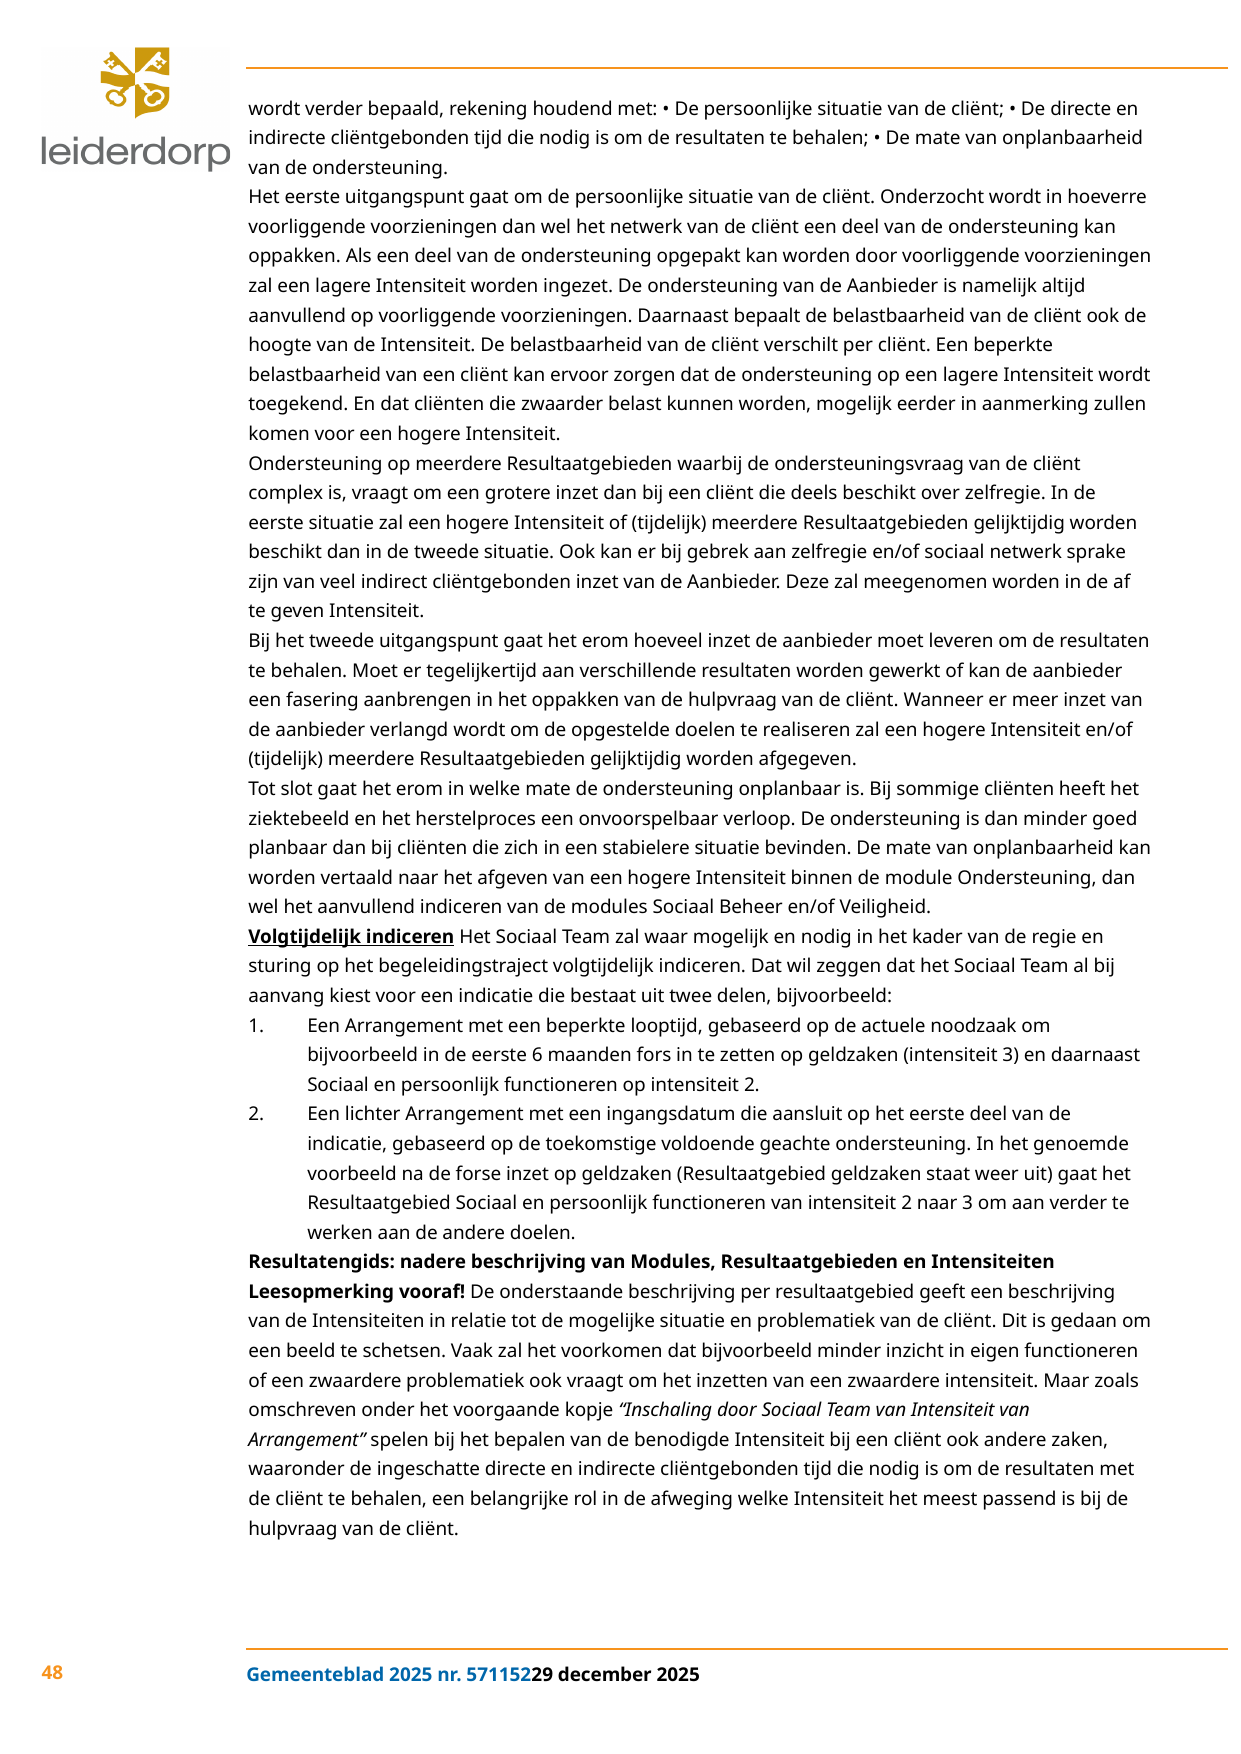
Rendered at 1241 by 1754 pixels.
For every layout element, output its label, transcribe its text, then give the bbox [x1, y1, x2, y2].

list Een Arrangement met een beperkte looptijd, gebaseerd op de actuele noodzaak om bijvoorbeeld in de eerste 6 maanden fors in te zetten op geldzaken (intensiteit 3) en daarnaast Sociaal en persoonlijk functioneren op intensiteit 2. [248, 1012, 1152, 1097]
list Een lichter Arrangement met een ingangsdatum die aansluit op het eerste deel van de indicatie, gebaseerd op de toekomstige voldoende geachte ondersteuning. In het genoemde voorbeeld na de forse inzet op geldzaken (Resultaatgebied geldzaken staat weer uit) gaat het Resultaatgebied Sociaal en persoonlijk functioneren van intensiteit 2 naar 3 om aan verder te werken aan de andere doelen. [248, 1101, 1152, 1245]
picture [41, 47, 231, 172]
text Resultatengids: nadere beschrijving van Modules, Resultaatgebieden en Intensiteiten [248, 1248, 1152, 1274]
text Volgtijdelijk indiceren Het Sociaal Team zal waar mogelijk en nodig in het kader van de regie en sturing op het begeleidingstraject volgtijdelijk indiceren. Dat wil zeggen dat het Sociaal Team al bij aanvang kiest voor een indicatie die bestaat uit twee delen, bijvoorbeeld: [248, 923, 1152, 1008]
text Leesopmerking vooraf! De onderstaande beschrijving per resultaatgebied geeft een beschrijving van de Intensiteiten in relatie tot de mogelijke situatie en problematiek van de cliënt. Dit is gedaan om een beeld te schetsen. Vaak zal het voorkomen dat bijvoorbeeld minder inzicht in eigen functioneren of een zwaardere problematiek ook vraagt om het inzetten van een zwaardere intensiteit. Maar zoals omschreven onder het voorgaande kopje “Inschaling door Sociaal Team van Intensiteit van Arrangement” spelen bij het bepalen van de benodigde Intensiteit bij een cliënt ook andere zaken, waaronder de ingeschatte directe en indirecte cliëntgebonden tijd die nodig is om de resultaten met de cliënt te behalen, een belangrijke rol in de afweging welke Intensiteit het meest passend is bij de hulpvraag van de cliënt. [248, 1278, 1152, 1541]
text wordt verder bepaald, rekening houdend met: • De persoonlijke situatie van de cliënt; • De directe en indirecte cliëntgebonden tijd die nodig is om de resultaten te behalen; • De mate van onplanbaarheid van de ondersteuning. [248, 95, 1152, 180]
text Het eerste uitgangspunt gaat om de persoonlijke situatie van de cliënt. Onderzocht wordt in hoeverre voorliggende voorzieningen dan wel het netwerk van de cliënt een deel van de ondersteuning kan oppakken. Als een deel van de ondersteuning opgepakt kan worden door voorliggende voorzieningen zal een lagere Intensiteit worden ingezet. De ondersteuning van de Aanbieder is namelijk altijd aanvullend op voorliggende voorzieningen. Daarnaast bepaalt de belastbaarheid van de cliënt ook de hoogte van de Intensiteit. De belastbaarheid van de cliënt verschilt per cliënt. Een beperkte belastbaarheid van een cliënt kan ervoor zorgen dat de ondersteuning op een lagere Intensiteit wordt toegekend. En dat cliënten die zwaarder belast kunnen worden, mogelijk eerder in aanmerking zullen komen voor een hogere Intensiteit. [248, 183, 1152, 446]
text Tot slot gaat het erom in welke mate de ondersteuning onplanbaar is. Bij sommige cliënten heeft het ziektebeeld en het herstelproces een onvoorspelbaar verloop. De ondersteuning is dan minder goed planbaar dan bij cliënten die zich in een stabielere situatie bevinden. De mate van onplanbaarheid kan worden vertaald naar het afgeven van een hogere Intensiteit binnen de module Ondersteuning, dan wel het aanvullend indiceren van de modules Sociaal Beheer en/of Veiligheid. [248, 775, 1152, 919]
text Ondersteuning op meerdere Resultaatgebieden waarbij de ondersteuningsvraag van de cliënt complex is, vraagt om een grotere inzet dan bij een cliënt die deels beschikt over zelfregie. In de eerste situatie zal een hogere Intensiteit of (tijdelijk) meerdere Resultaatgebieden gelijktijdig worden beschikt dan in de tweede situatie. Ook kan er bij gebrek aan zelfregie en/of sociaal netwerk sprake zijn van veel indirect cliëntgebonden inzet van de Aanbieder. Deze zal meegenomen worden in de af te geven Intensiteit. [248, 450, 1152, 623]
text Bij het tweede uitgangspunt gaat het erom hoeveel inzet de aanbieder moet leveren om de resultaten te behalen. Moet er tegelijkertijd aan verschillende resultaten worden gewerkt of kan de aanbieder een fasering aanbrengen in het oppakken van de hulpvraag van de cliënt. Wanneer er meer inzet van de aanbieder verlangd wordt om de opgestelde doelen te realiseren zal een hogere Intensiteit en/of (tijdelijk) meerdere Resultaatgebieden gelijktijdig worden afgegeven. [248, 627, 1152, 771]
